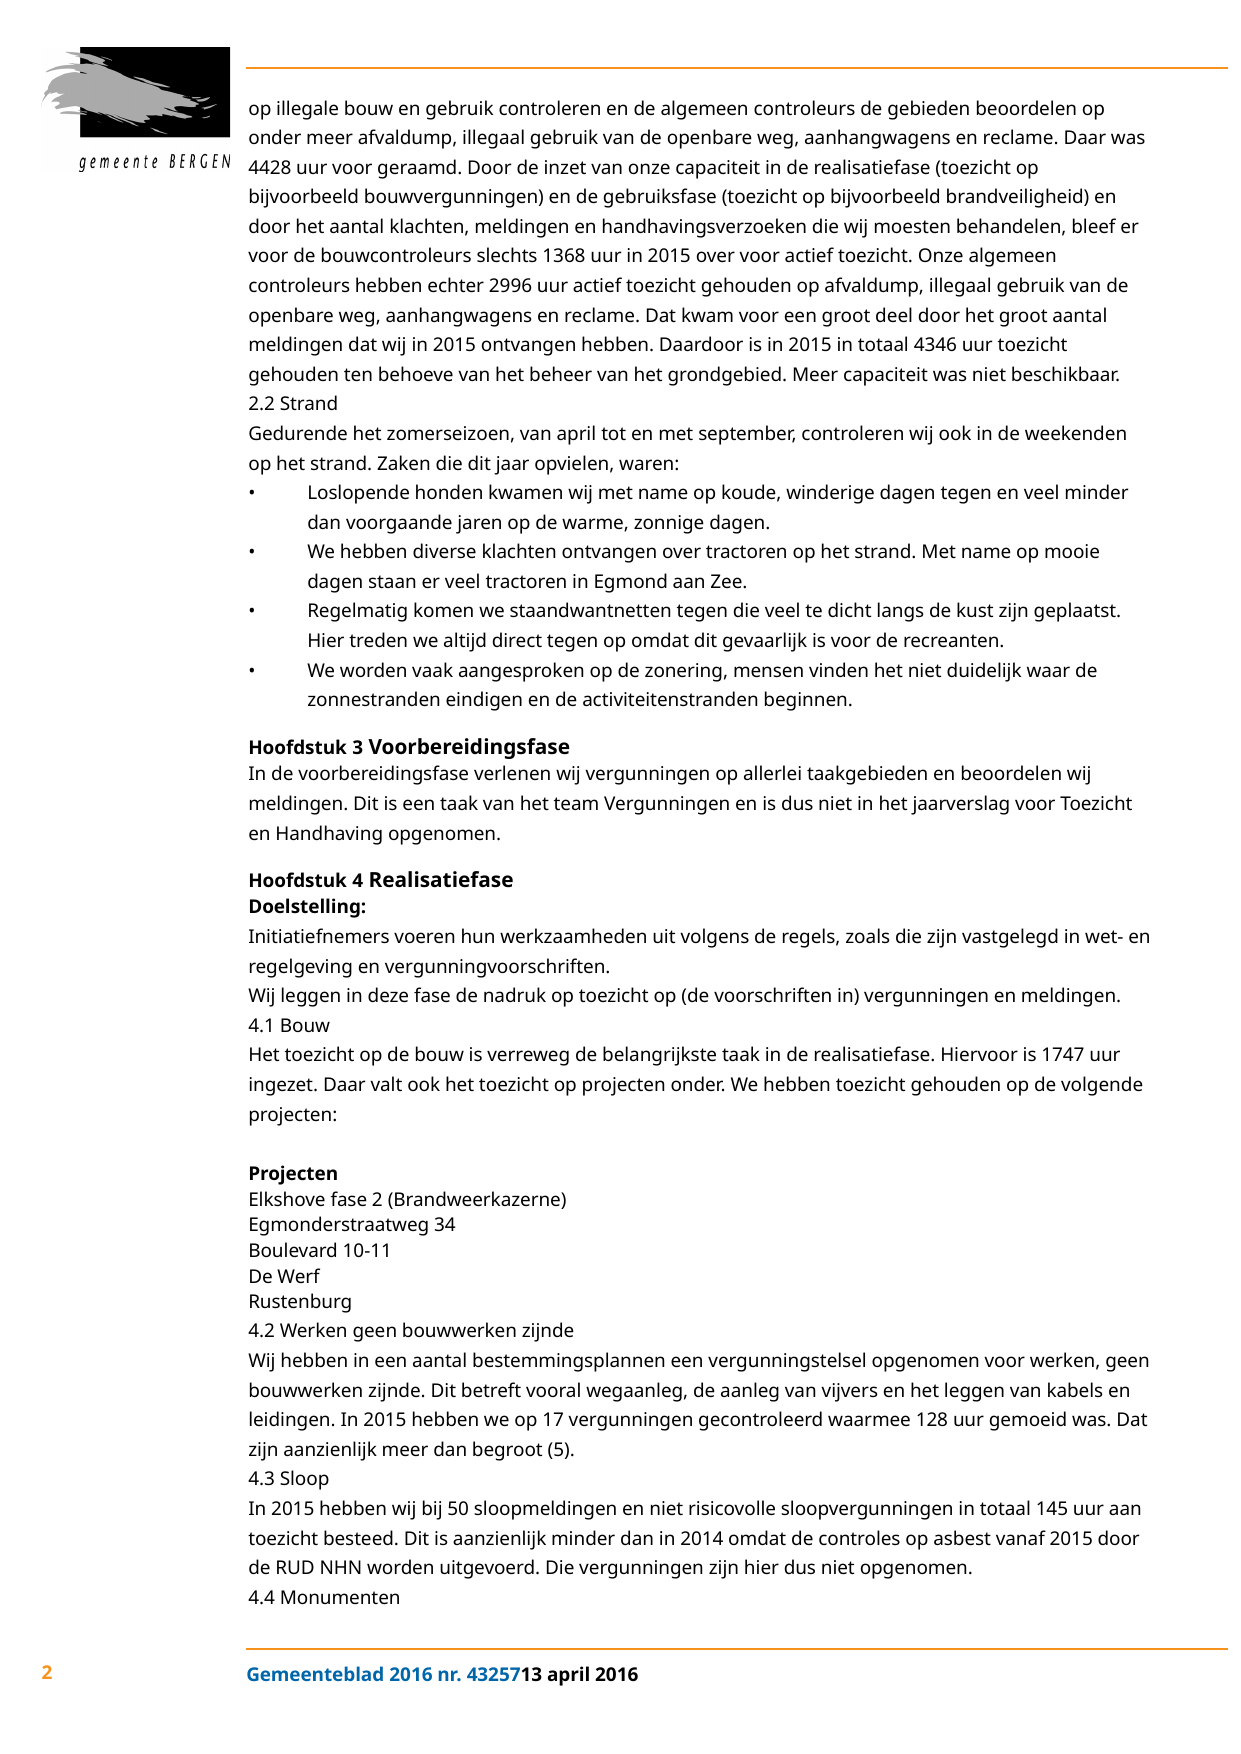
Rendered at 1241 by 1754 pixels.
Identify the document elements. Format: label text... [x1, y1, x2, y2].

text Het toezicht op de bouw is verreweg de belangrijkste taak in de realisatiefase. Hiervoor is 1747 uur ingezet. Daar valt ook het toezicht op projecten onder. We hebben toezicht gehouden op de volgende projecten: [248, 1042, 1152, 1127]
picture [41, 47, 231, 172]
text Initiatiefnemers voeren hun werkzaamheden uit volgens de regels, zoals die zijn vastgelegd in wet- en regelgeving en vergunningvoorschriften. [248, 923, 1152, 979]
table_header Projecten [248, 1160, 1152, 1186]
table_cell De Werf [248, 1263, 1152, 1289]
text Doelstelling: [248, 894, 1152, 919]
table_cell Egmonderstraatweg 34 [248, 1212, 1152, 1237]
text Wij leggen in deze fase de nadruk op toezicht op (de voorschriften in) vergunningen en meldingen. [248, 982, 1152, 1008]
table_cell Boulevard 10-11 [248, 1237, 1152, 1263]
text 4.4 Monumenten [248, 1584, 1152, 1610]
list We worden vaak aangesproken op de zonering, mensen vinden het niet duidelijk waar de zonnestranden eindigen en de activiteitenstranden beginnen. [248, 657, 1152, 712]
text Wij hebben in een aantal bestemmingsplannen een vergunningstelsel opgenomen voor werken, geen bouwwerken zijnde. Dit betreft vooral wegaanleg, de aanleg van vijvers en het leggen van kabels en leidingen. In 2015 hebben we op 17 vergunningen gecontroleerd waarmee 128 uur gemoeid was. Dat zijn aanzienlijk meer dan begroot (5). [248, 1347, 1152, 1462]
text In 2015 hebben wij bij 50 sloopmeldingen en niet risicovolle sloopvergunningen in totaal 145 uur aan toezicht besteed. Dit is aanzienlijk minder dan in 2014 omdat de controles op asbest vanaf 2015 door de RUD NHN worden uitgevoerd. Die vergunningen zijn hier dus niet opgenomen. [248, 1495, 1152, 1580]
text Hoofdstuk 3 Voorbereidingsfase [248, 732, 1152, 761]
text 4.2 Werken geen bouwwerken zijnde [248, 1318, 1152, 1343]
text Gedurende het zomerseizoen, van april tot en met september, controleren wij ook in de weekenden op het strand. Zaken die dit jaar opvielen, waren: [248, 420, 1152, 476]
list Loslopende honden kwamen wij met name op koude, winderige dagen tegen en veel minder dan voorgaande jaren op de warme, zonnige dagen. [248, 479, 1152, 535]
text 4.3 Sloop [248, 1466, 1152, 1491]
text 4.1 Bouw [248, 1012, 1152, 1038]
text op illegale bouw en gebruik controleren en de algemeen controleurs de gebieden beoordelen op onder meer afvaldump, illegaal gebruik van de openbare weg, aanhangwagens en reclame. Daar was 4428 uur voor geraamd. Door de inzet van onze capaciteit in de realisatiefase (toezicht op bijvoorbeeld bouwvergunningen) en de gebruiksfase (toezicht op bijvoorbeeld brandveiligheid) en door het aantal klachten, meldingen en handhavingsverzoeken die wij moesten behandelen, bleef er voor de bouwcontroleurs slechts 1368 uur in 2015 over voor actief toezicht. Onze algemeen controleurs hebben echter 2996 uur actief toezicht gehouden op afvaldump, illegaal gebruik van de openbare weg, aanhangwagens en reclame. Dat kwam voor een groot deel door het groot aantal meldingen dat wij in 2015 ontvangen hebben. Daardoor is in 2015 in totaal 4346 uur toezicht gehouden ten behoeve van het beheer van het grondgebied. Meer capaciteit was niet beschikbaar. [248, 95, 1152, 387]
text Hoofdstuk 4 Realisatiefase [248, 865, 1152, 894]
table_cell Elkshove fase 2 (Brandweerkazerne) [248, 1186, 1152, 1212]
table_cell Rustenburg [248, 1289, 1152, 1314]
list We hebben diverse klachten ontvangen over tractoren op het strand. Met name op mooie dagen staan er veel tractoren in Egmond aan Zee. [248, 538, 1152, 594]
list Regelmatig komen we staandwantnetten tegen die veel te dicht langs de kust zijn geplaatst. Hier treden we altijd direct tegen op omdat dit gevaarlijk is voor de recreanten. [248, 598, 1152, 653]
text In de voorbereidingsfase verlenen wij vergunningen op allerlei taakgebieden en beoordelen wij meldingen. Dit is een taak van het team Vergunningen en is dus niet in het jaarverslag voor Toezicht en Handhaving opgenomen. [248, 761, 1152, 845]
text 2.2 Strand [248, 391, 1152, 416]
